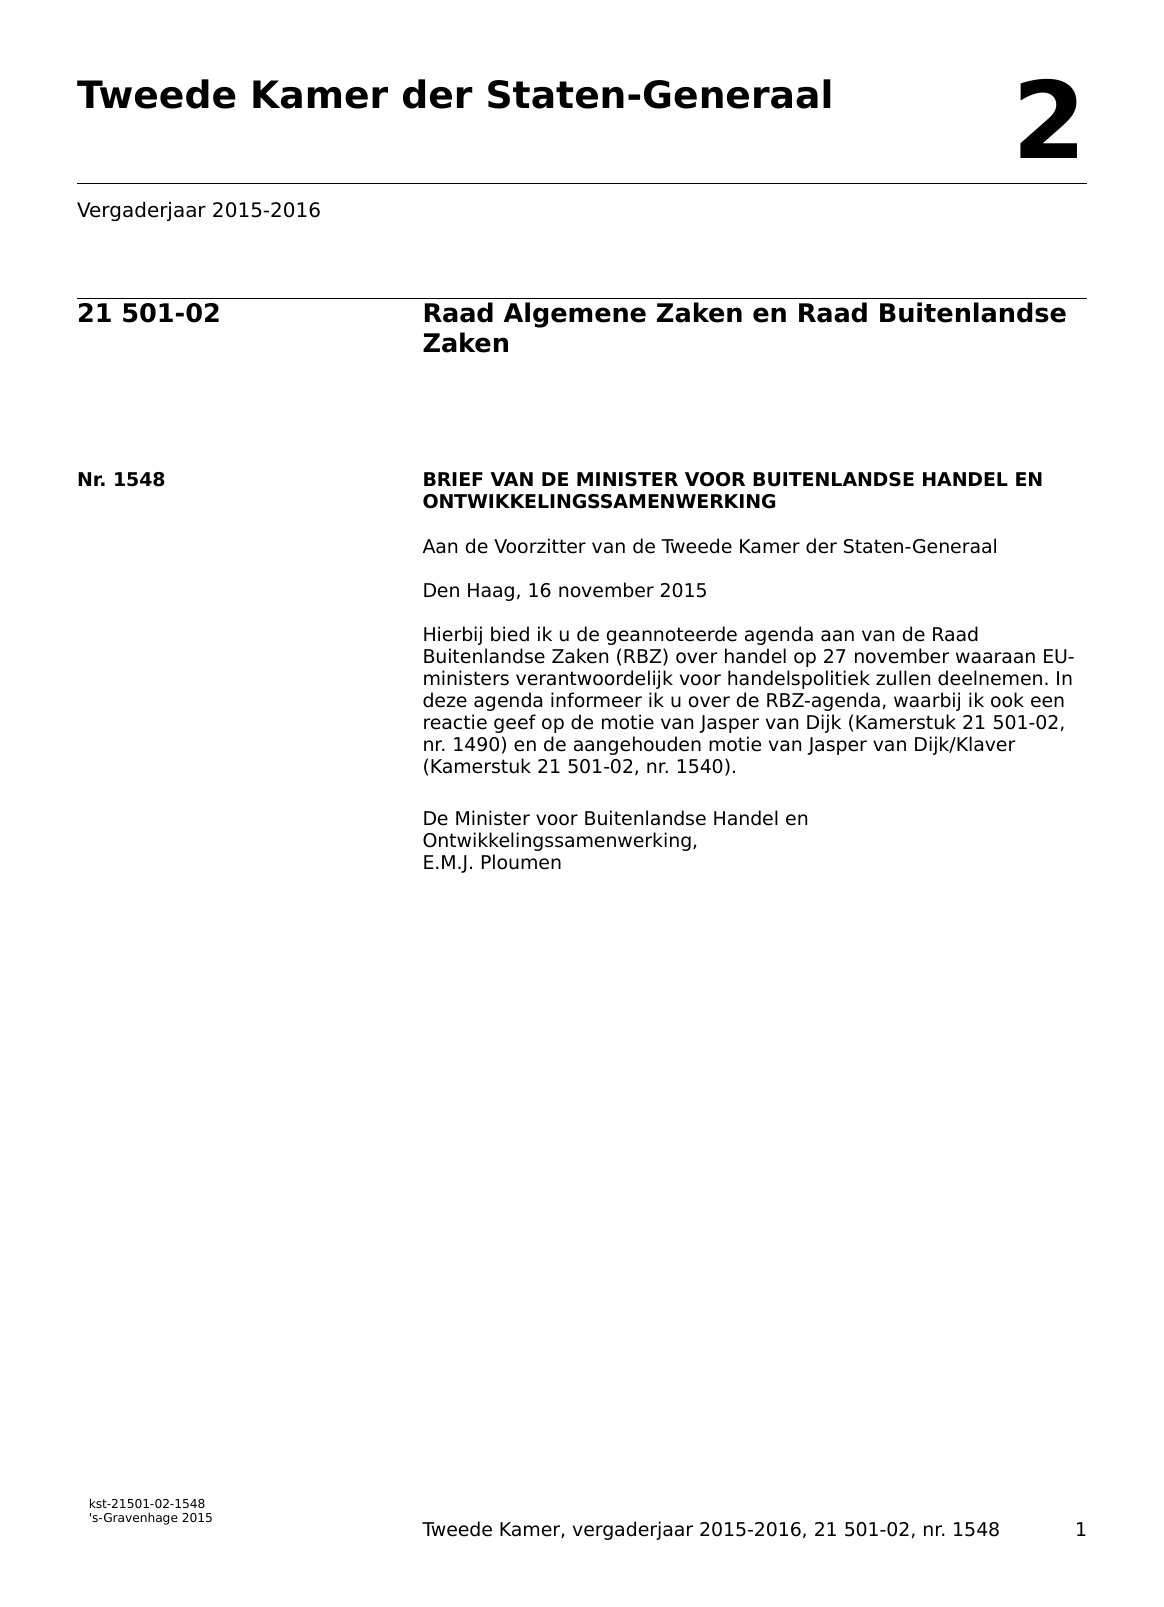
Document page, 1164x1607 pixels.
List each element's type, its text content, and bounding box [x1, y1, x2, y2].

text 's-Gravenhage 2015 [88, 1511, 323, 1525]
subtitle 21 501-02 Raad Algemene Zaken en Raad Buitenlandse Zaken [77, 299, 1087, 358]
text kst-21501-02-1548 [88, 1497, 323, 1511]
table_cell Vergaderjaar 2015-2016 [77, 184, 1087, 298]
table_header 2 [886, 59, 1087, 183]
subtitle Nr. 1548 BRIEF VAN DE MINISTER VOOR BUITENLANDSE HANDEL EN ONTWIKKELINGSSAMENWERKING [77, 469, 1087, 513]
table_header Tweede Kamer der Staten-Generaal [77, 59, 886, 183]
text De Minister voor Buitenlandse Handel en Ontwikkelingssamenwerking, E.M.J. Ploumen [422, 808, 1087, 874]
text Aan de Voorzitter van de Tweede Kamer der Staten-Generaal [422, 536, 1087, 557]
text Den Haag, 16 november 2015 [422, 580, 1087, 602]
text Hierbij bied ik u de geannoteerde agenda aan van de Raad Buitenlandse Zaken (RBZ) over handel op 27 november waaraan EU-ministers verantwoordelijk voor handelspolitiek zullen deelnemen. In deze agenda informeer ik u over de RBZ-agenda, waarbij ik ook een reactie geef op de motie van Jasper van Dijk (Kamerstuk 21 501-02, nr. 1490) en de aangehouden motie van Jasper van Dijk/Klaver (Kamerstuk 21 501-02, nr. 1540). [422, 624, 1087, 778]
